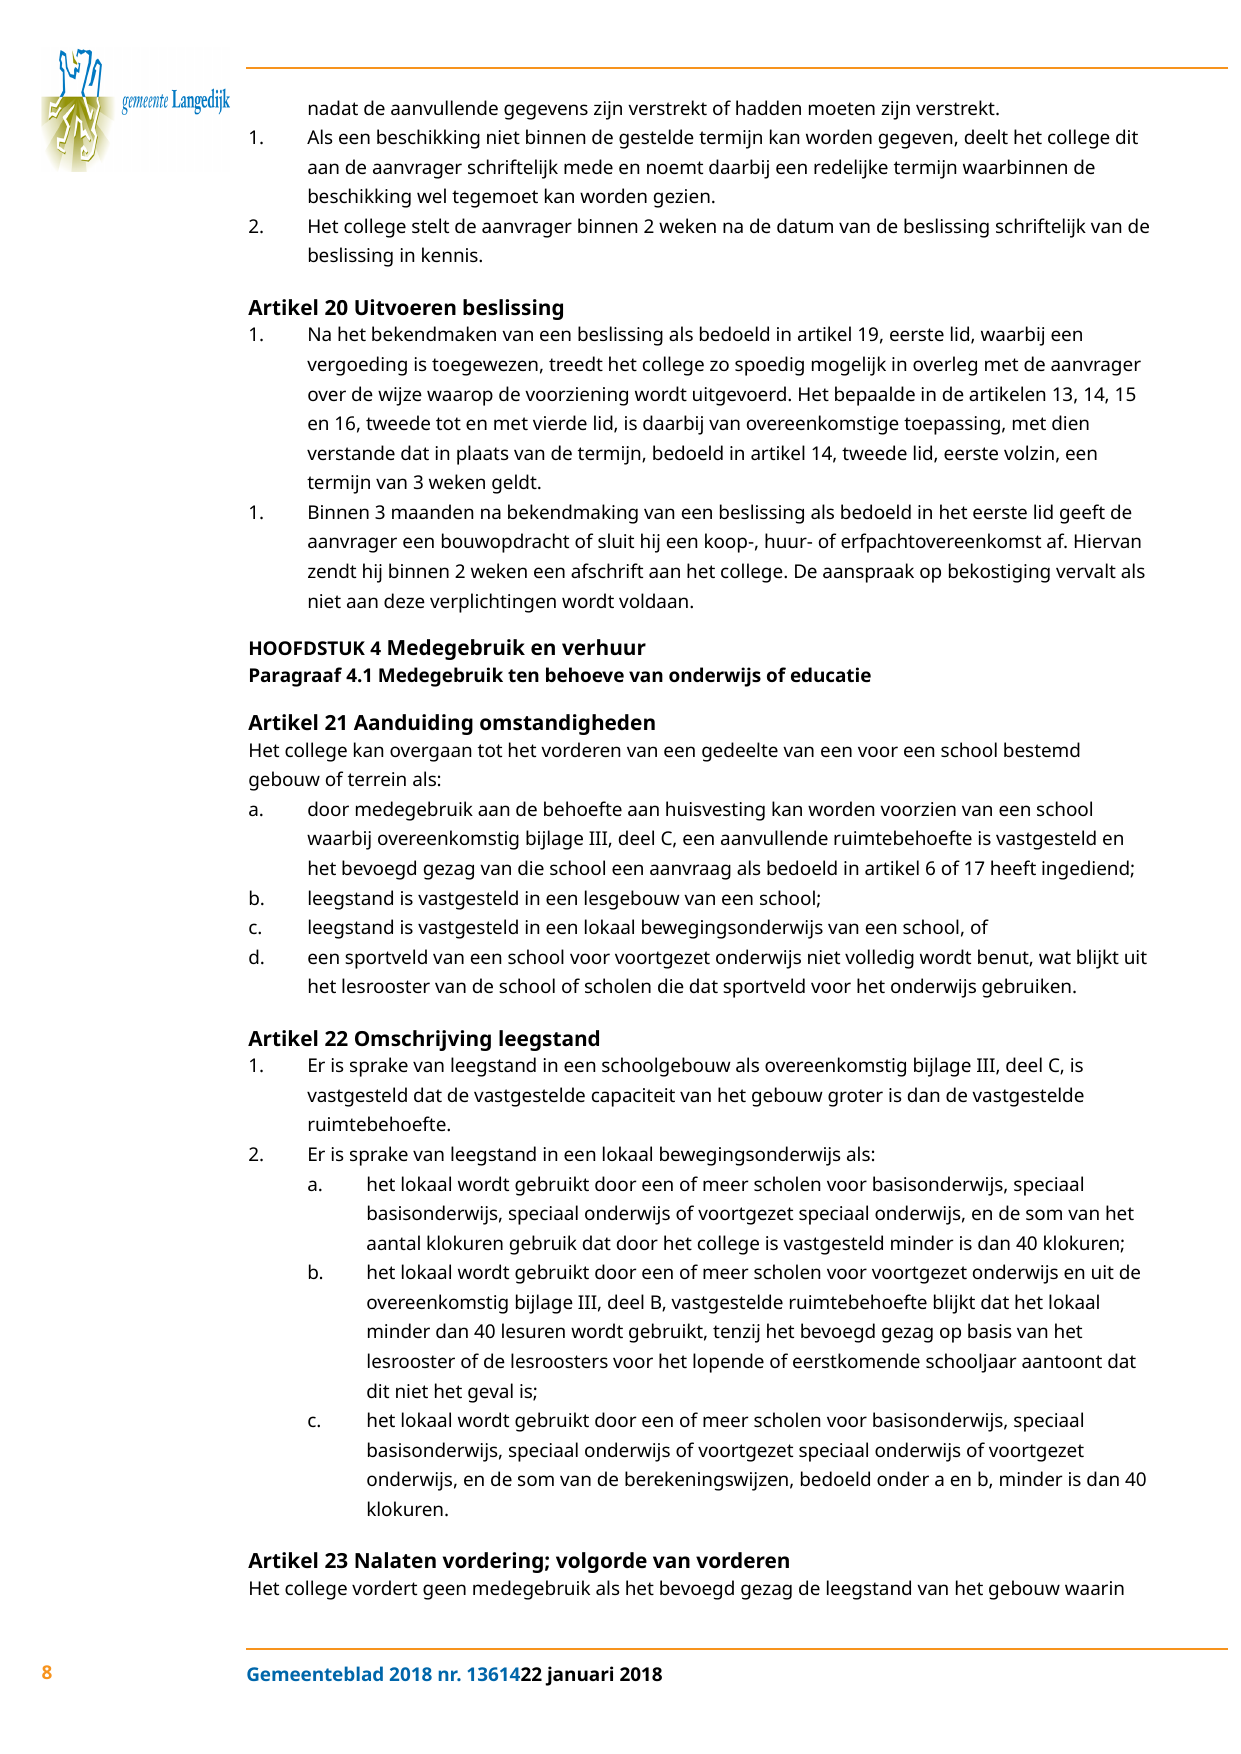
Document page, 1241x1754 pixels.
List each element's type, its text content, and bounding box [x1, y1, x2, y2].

list door medegebruik aan de behoefte aan huisvesting kan worden voorzien van een school waarbij overeenkomstig bijlage III, deel C, een aanvullende ruimtebehoefte is vastgesteld en het bevoegd gezag van die school een aanvraag als bedoeld in artikel 6 of 17 heeft ingediend; [248, 796, 1152, 881]
text Paragraaf 4.1 Medegebruik ten behoeve van onderwijs of educatie [248, 662, 1152, 688]
list leegstand is vastgesteld in een lokaal bewegingsonderwijs van een school, of [248, 914, 1152, 940]
text Artikel 21 Aanduiding omstandigheden [248, 708, 1152, 737]
list het lokaal wordt gebruikt door een of meer scholen voor basisonderwijs, speciaal basisonderwijs, speciaal onderwijs of voortgezet speciaal onderwijs, en de som van het aantal klokuren gebruik dat door het college is vastgesteld minder is dan 40 klokuren; [307, 1171, 1152, 1256]
picture [41, 47, 231, 172]
list een sportveld van een school voor voortgezet onderwijs niet volledig wordt benut, wat blijkt uit het lesrooster van de school of scholen die dat sportveld voor het onderwijs gebruiken. [248, 944, 1152, 999]
list het lokaal wordt gebruikt door een of meer scholen voor basisonderwijs, speciaal basisonderwijs, speciaal onderwijs of voortgezet speciaal onderwijs of voortgezet onderwijs, en de som van de berekeningswijzen, bedoeld onder a en b, minder is dan 40 klokuren. [307, 1407, 1152, 1522]
list het lokaal wordt gebruikt door een of meer scholen voor voortgezet onderwijs en uit de overeenkomstig bijlage III, deel B, vastgestelde ruimtebehoefte blijkt dat het lokaal minder dan 40 lesuren wordt gebruikt, tenzij het bevoegd gezag op basis van het lesrooster of de lesroosters voor het lopende of eerstkomende schooljaar aantoont dat dit niet het geval is; [307, 1259, 1152, 1403]
text Het college vordert geen medegebruik als het bevoegd gezag de leegstand van het gebouw waarin [248, 1575, 1152, 1601]
text Artikel 22 Omschrijving leegstand [248, 1024, 1152, 1052]
list Als een beschikking niet binnen de gestelde termijn kan worden gegeven, deelt het college dit aan de aanvrager schriftelijk mede en noemt daarbij een redelijke termijn waarbinnen de beschikking wel tegemoet kan worden gezien. [248, 124, 1152, 209]
text Artikel 23 Nalaten vordering; volgorde van vorderen [248, 1547, 1152, 1575]
list Er is sprake van leegstand in een schoolgebouw als overeenkomstig bijlage III, deel C, is vastgesteld dat de vastgestelde capaciteit van het gebouw groter is dan de vastgestelde ruimtebehoefte. [248, 1052, 1152, 1137]
list Binnen 3 maanden na bekendmaking van een beslissing als bedoeld in het eerste lid geeft de aanvrager een bouwopdracht of sluit hij een koop-, huur- of erfpachtovereenkomst af. Hiervan zendt hij binnen 2 weken een afschrift aan het college. De aanspraak op bekostiging vervalt als niet aan deze verplichtingen wordt voldaan. [248, 499, 1152, 613]
list Het college stelt de aanvrager binnen 2 weken na de datum van de beslissing schriftelijk van de beslissing in kennis. [248, 213, 1152, 268]
text Artikel 20 Uitvoeren beslissing [248, 293, 1152, 322]
list leegstand is vastgesteld in een lesgebouw van een school; [248, 885, 1152, 911]
list nadat de aanvullende gegevens zijn verstrekt of hadden moeten zijn verstrekt. [248, 95, 1152, 121]
list Er is sprake van leegstand in een lokaal bewegingsonderwijs als: [248, 1141, 1152, 1167]
text HOOFDSTUK 4 Medegebruik en verhuur [248, 633, 1152, 662]
list Na het bekendmaken van een beslissing als bedoeld in artikel 19, eerste lid, waarbij een vergoeding is toegewezen, treedt het college zo spoedig mogelijk in overleg met de aanvrager over de wijze waarop de voorziening wordt uitgevoerd. Het bepaalde in de artikelen 13, 14, 15 en 16, tweede tot en met vierde lid, is daarbij van overeenkomstige toepassing, met dien verstande dat in plaats van de termijn, bedoeld in artikel 14, tweede lid, eerste volzin, een termijn van 3 weken geldt. [248, 322, 1152, 495]
text Het college kan overgaan tot het vorderen van een gedeelte van een voor een school bestemd gebouw of terrein als: [248, 737, 1152, 792]
